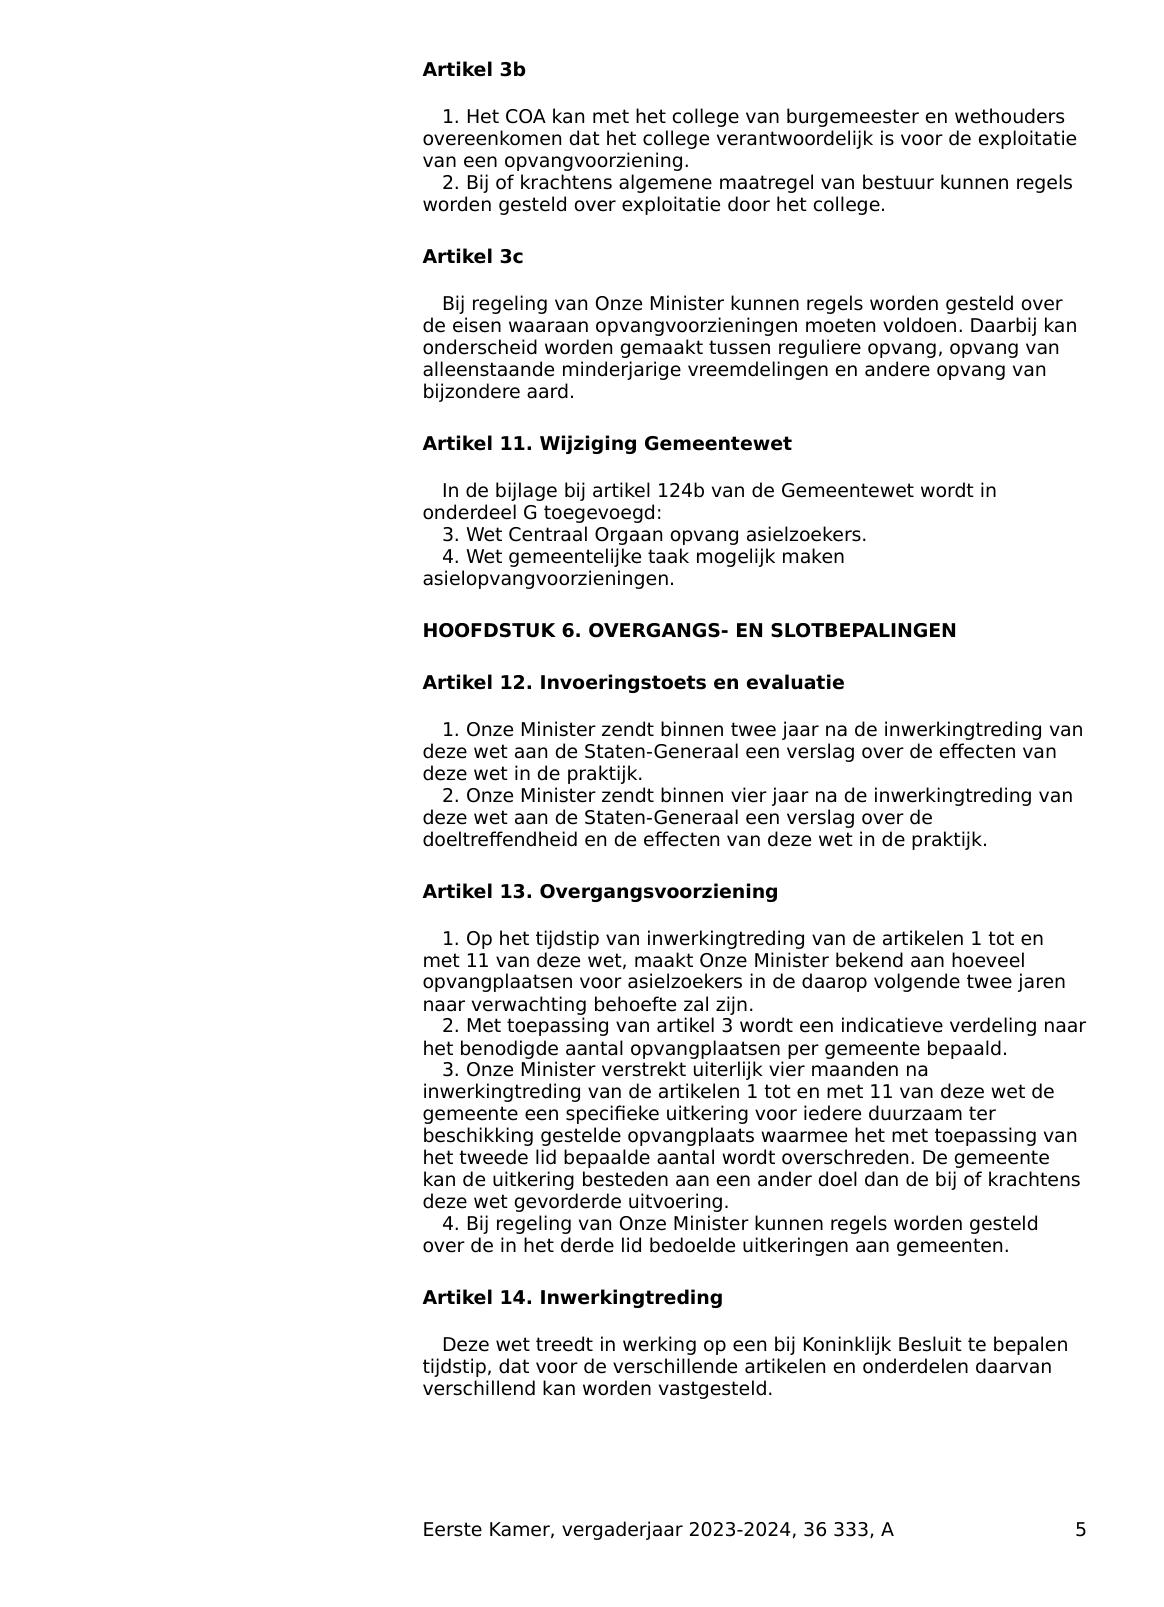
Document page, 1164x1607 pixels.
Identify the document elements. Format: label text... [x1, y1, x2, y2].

text 3. Wet Centraal Orgaan opvang asielzoekers. [422, 524, 1087, 546]
text 1. Onze Minister zendt binnen twee jaar na de inwerkingtreding van deze wet aan de Staten-Generaal een verslag over de effecten van deze wet in de praktijk. [422, 719, 1087, 784]
subtitle Artikel 14. Inwerkingtreding [422, 1287, 1087, 1309]
subtitle Artikel 13. Overgangsvoorziening [422, 881, 1087, 902]
text 4. Wet gemeentelijke taak mogelijk maken asielopvangvoorzieningen. [422, 546, 1087, 590]
text In de bijlage bij artikel 124b van de Gemeentewet wordt in onderdeel G toegevoegd: [422, 480, 1087, 524]
subtitle Artikel 3c [422, 246, 1087, 268]
subtitle Artikel 12. Invoeringstoets en evaluatie [422, 672, 1087, 694]
text 3. Onze Minister verstrekt uiterlijk vier maanden na inwerkingtreding van de artikelen 1 tot en met 11 van deze wet de gemeente een specifieke uitkering voor iedere duurzaam ter beschikking gestelde opvangplaats waarmee het met toepassing van het tweede lid bepaalde aantal wordt overschreden. De gemeente kan de uitkering besteden aan een ander doel dan de bij of krachtens deze wet gevorderde uitvoering. [422, 1059, 1087, 1213]
text 1. Het COA kan met het college van burgemeester en wethouders overeenkomen dat het college verantwoordelijk is voor de exploitatie van een opvangvoorziening. [422, 106, 1087, 172]
text 2. Met toepassing van artikel 3 wordt een indicatieve verdeling naar het benodigde aantal opvangplaatsen per gemeente bepaald. [422, 1015, 1087, 1059]
subtitle Artikel 11. Wijziging Gemeentewet [422, 433, 1087, 455]
text Bij regeling van Onze Minister kunnen regels worden gesteld over de eisen waaraan opvangvoorzieningen moeten voldoen. Daarbij kan onderscheid worden gemaakt tussen reguliere opvang, opvang van alleenstaande minderjarige vreemdelingen en andere opvang van bijzondere aard. [422, 293, 1087, 403]
text Deze wet treedt in werking op een bij Koninklijk Besluit te bepalen tijdstip, dat voor de verschillende artikelen en onderdelen daarvan verschillend kan worden vastgesteld. [422, 1334, 1087, 1400]
text 2. Onze Minister zendt binnen vier jaar na de inwerkingtreding van deze wet aan de Staten-Generaal een verslag over de doeltreffendheid en de effecten van deze wet in de praktijk. [422, 784, 1087, 851]
text 4. Bij regeling van Onze Minister kunnen regels worden gesteld over de in het derde lid bedoelde uitkeringen aan gemeenten. [422, 1213, 1087, 1257]
subtitle HOOFDSTUK 6. OVERGANGS- EN SLOTBEPALINGEN [422, 620, 1087, 642]
subtitle Artikel 3b [422, 59, 1087, 81]
text 2. Bij of krachtens algemene maatregel van bestuur kunnen regels worden gesteld over exploitatie door het college. [422, 172, 1087, 216]
text 1. Op het tijdstip van inwerkingtreding van de artikelen 1 tot en met 11 van deze wet, maakt Onze Minister bekend aan hoeveel opvangplaatsen voor asielzoekers in de daarop volgende twee jaren naar verwachting behoefte zal zijn. [422, 927, 1087, 1015]
